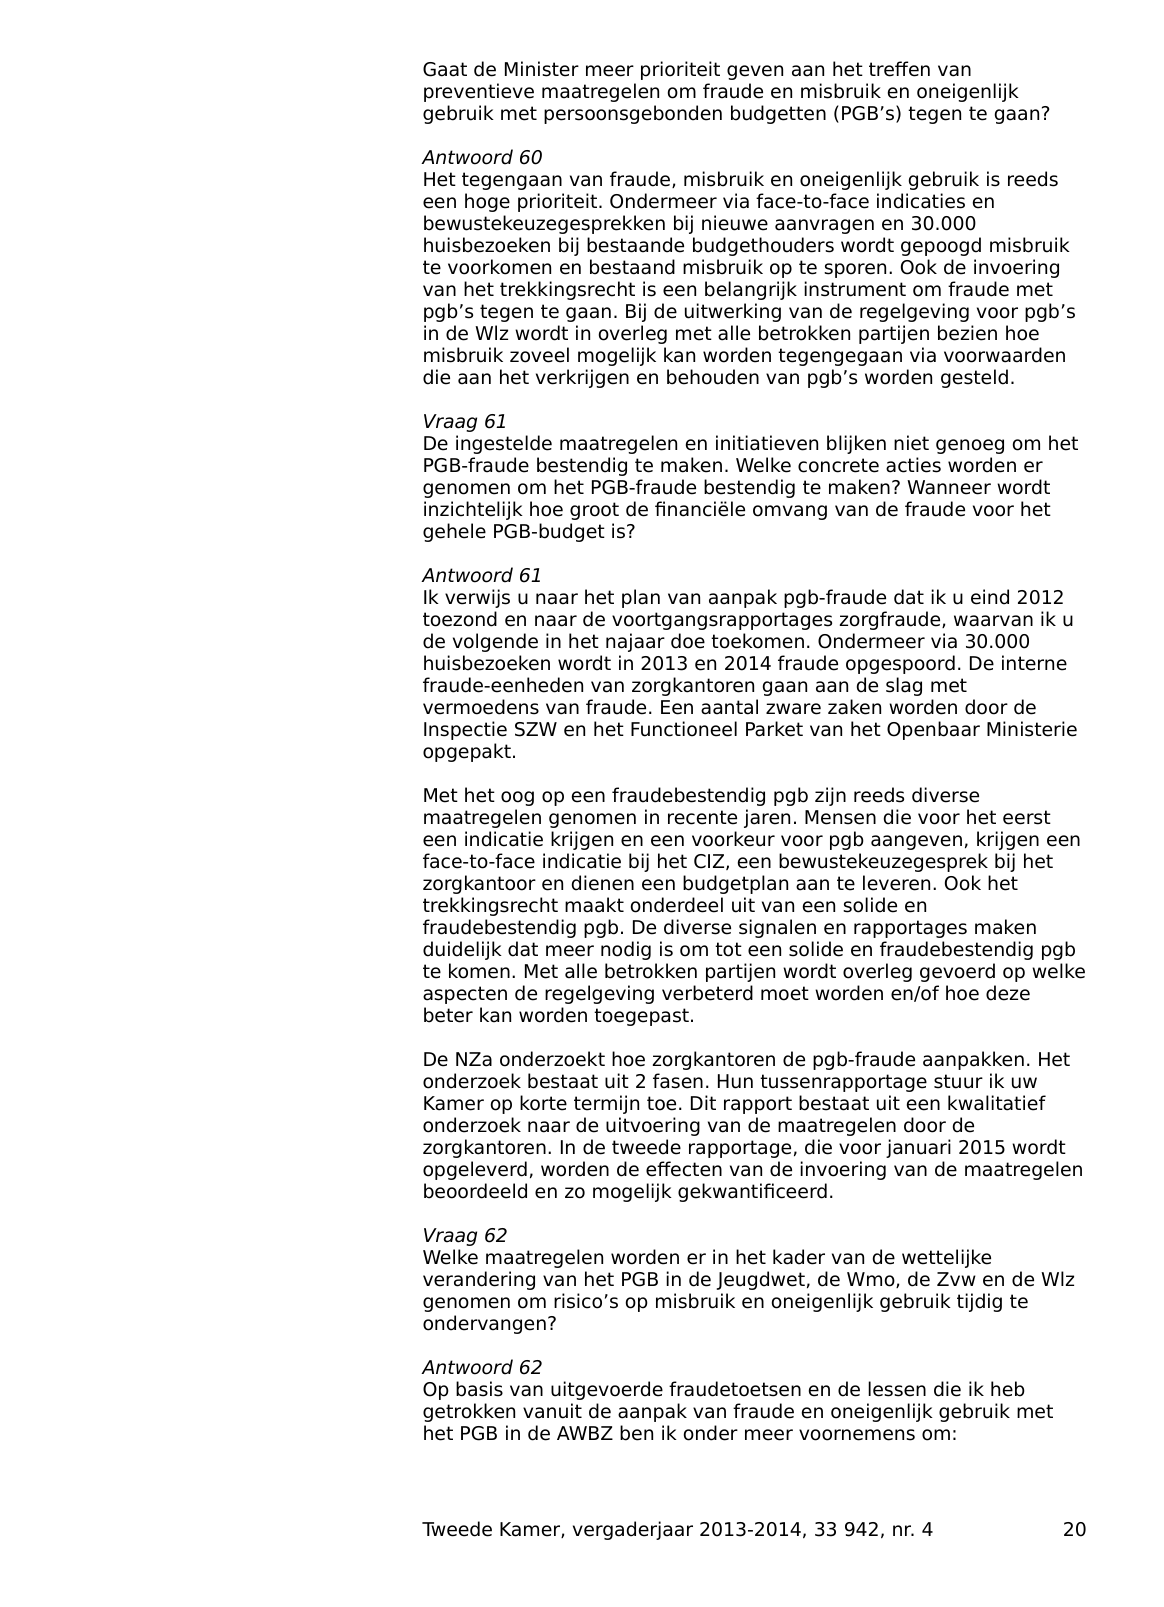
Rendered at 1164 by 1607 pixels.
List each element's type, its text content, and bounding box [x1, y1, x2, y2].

text Antwoord 60 [422, 147, 1087, 169]
text Antwoord 61 [422, 565, 1087, 587]
text Ik verwijs u naar het plan van aanpak pgb-fraude dat ik u eind 2012 toezond en naar de voortgangsrapportages zorgfraude, waarvan ik u de volgende in het najaar doe toekomen. Ondermeer via 30.000 huisbezoeken wordt in 2013 en 2014 fraude opgespoord. De interne fraude-eenheden van zorgkantoren gaan aan de slag met vermoedens van fraude. Een aantal zware zaken worden door de Inspectie SZW en het Functioneel Parket van het Openbaar Ministerie opgepakt. [422, 587, 1087, 763]
text Vraag 62 [422, 1225, 1087, 1247]
text De NZa onderzoekt hoe zorgkantoren de pgb-fraude aanpakken. Het onderzoek bestaat uit 2 fasen. Hun tussenrapportage stuur ik uw Kamer op korte termijn toe. Dit rapport bestaat uit een kwalitatief onderzoek naar de uitvoering van de maatregelen door de zorgkantoren. In de tweede rapportage, die voor januari 2015 wordt opgeleverd, worden de effecten van de invoering van de maatregelen beoordeeld en zo mogelijk gekwantificeerd. [422, 1049, 1087, 1203]
text Het tegengaan van fraude, misbruik en oneigenlijk gebruik is reeds een hoge prioriteit. Ondermeer via face-to-face indicaties en bewustekeuzegesprekken bij nieuwe aanvragen en 30.000 huisbezoeken bij bestaande budgethouders wordt gepoogd misbruik te voorkomen en bestaand misbruik op te sporen. Ook de invoering van het trekkingsrecht is een belangrijk instrument om fraude met pgb’s tegen te gaan. Bij de uitwerking van de regelgeving voor pgb’s in de Wlz wordt in overleg met alle betrokken partijen bezien hoe misbruik zoveel mogelijk kan worden tegengegaan via voorwaarden die aan het verkrijgen en behouden van pgb’s worden gesteld. [422, 169, 1087, 389]
text Antwoord 62 [422, 1357, 1087, 1379]
text Met het oog op een fraudebestendig pgb zijn reeds diverse maatregelen genomen in recente jaren. Mensen die voor het eerst een indicatie krijgen en een voorkeur voor pgb aangeven, krijgen een face-to-face indicatie bij het CIZ, een bewustekeuzegesprek bij het zorgkantoor en dienen een budgetplan aan te leveren. Ook het trekkingsrecht maakt onderdeel uit van een solide en fraudebestendig pgb. De diverse signalen en rapportages maken duidelijk dat meer nodig is om tot een solide en fraudebestendig pgb te komen. Met alle betrokken partijen wordt overleg gevoerd op welke aspecten de regelgeving verbeterd moet worden en/of hoe deze beter kan worden toegepast. [422, 785, 1087, 1027]
text Vraag 61 [422, 411, 1087, 433]
text Gaat de Minister meer prioriteit geven aan het treffen van preventieve maatregelen om fraude en misbruik en oneigenlijk gebruik met persoonsgebonden budgetten (PGB’s) tegen te gaan? [422, 59, 1087, 125]
text Welke maatregelen worden er in het kader van de wettelijke verandering van het PGB in de Jeugdwet, de Wmo, de Zvw en de Wlz genomen om risico’s op misbruik en oneigenlijk gebruik tijdig te ondervangen? [422, 1247, 1087, 1335]
text Op basis van uitgevoerde fraudetoetsen en de lessen die ik heb getrokken vanuit de aanpak van fraude en oneigenlijk gebruik met het PGB in de AWBZ ben ik onder meer voornemens om: [422, 1379, 1087, 1445]
text De ingestelde maatregelen en initiatieven blijken niet genoeg om het PGB-fraude bestendig te maken. Welke concrete acties worden er genomen om het PGB-fraude bestendig te maken? Wanneer wordt inzichtelijk hoe groot de financiële omvang van de fraude voor het gehele PGB-budget is? [422, 433, 1087, 543]
